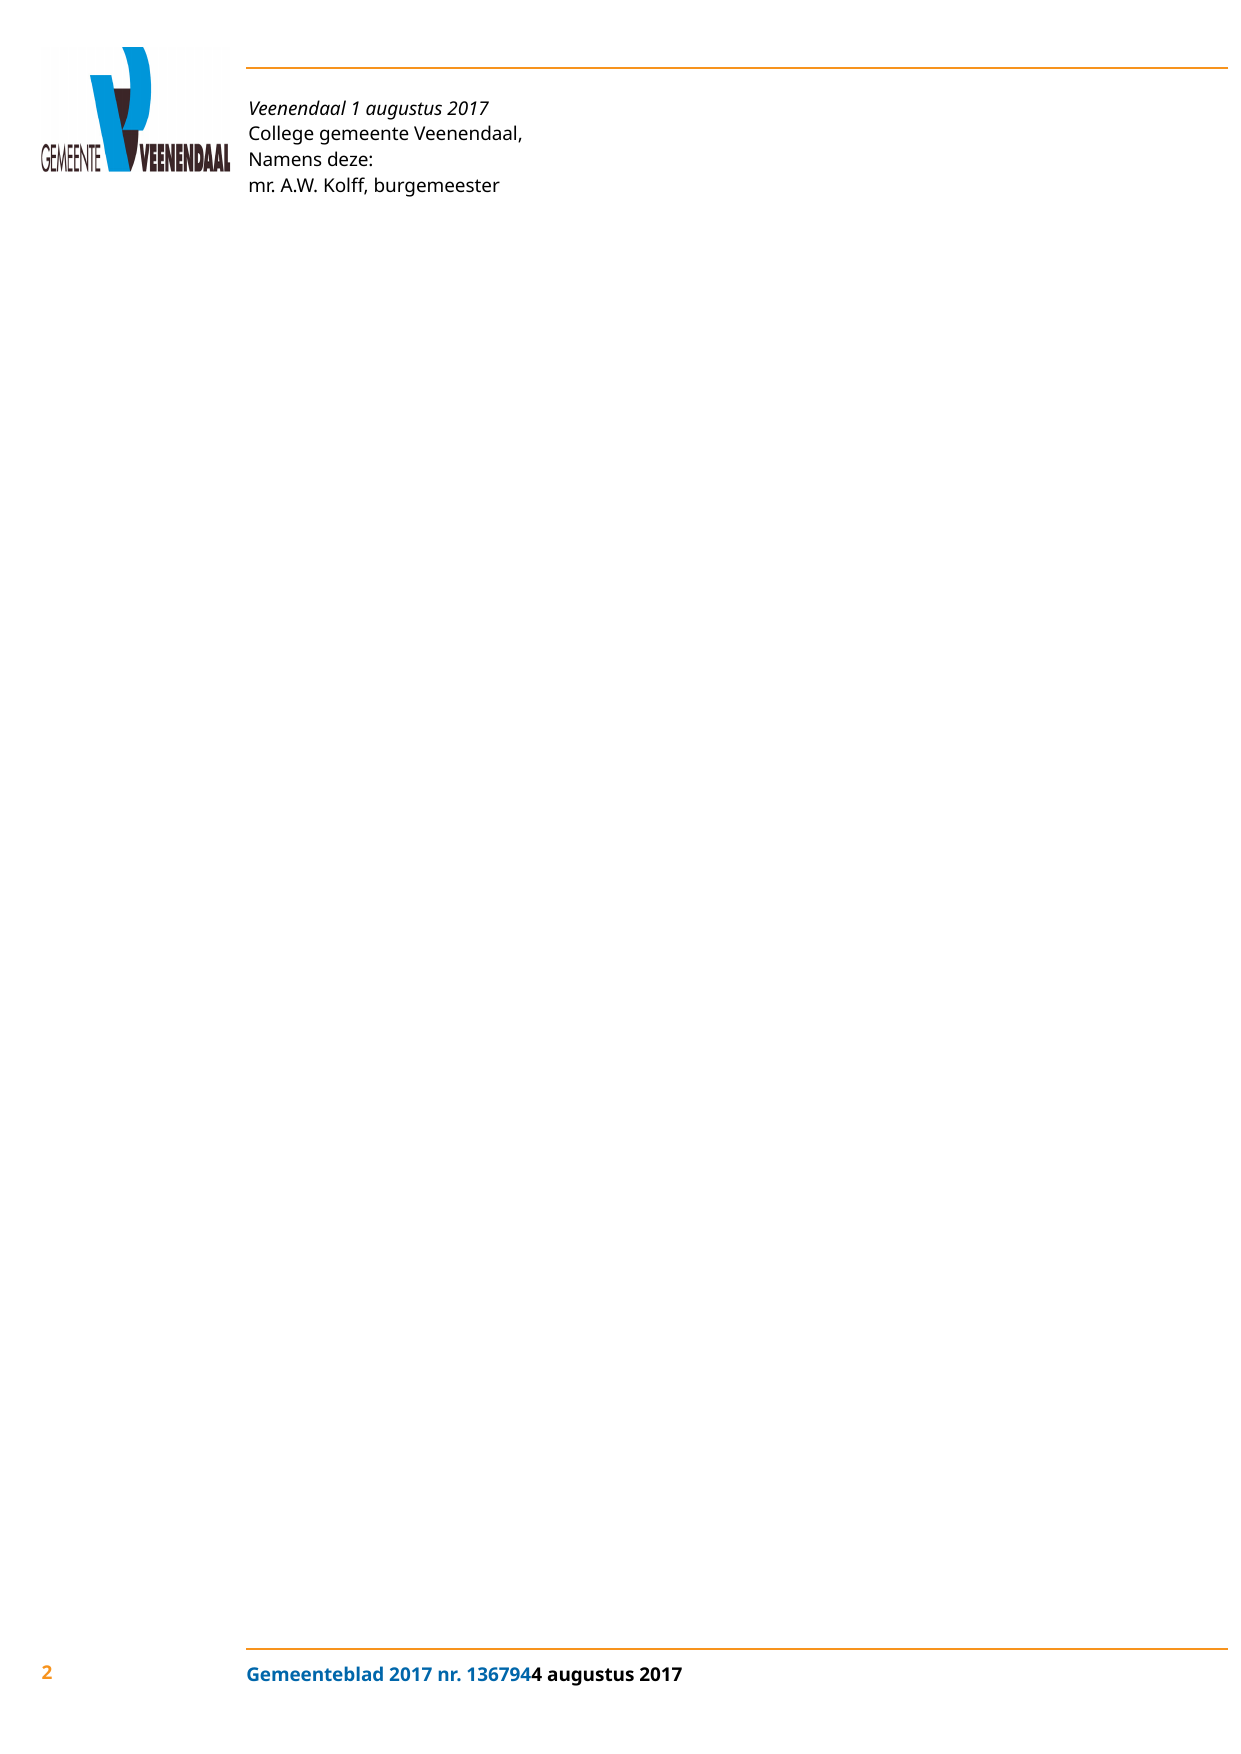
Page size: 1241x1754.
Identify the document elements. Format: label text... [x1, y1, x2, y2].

text mr. A.W. Kolff, burgemeester [248, 172, 1152, 198]
picture [123, 47, 231, 172]
picture [41, 47, 130, 172]
text College gemeente Veenendaal, [248, 121, 1152, 146]
text Namens deze: [248, 146, 1152, 172]
text Veenendaal 1 augustus 2017 [248, 95, 1152, 121]
